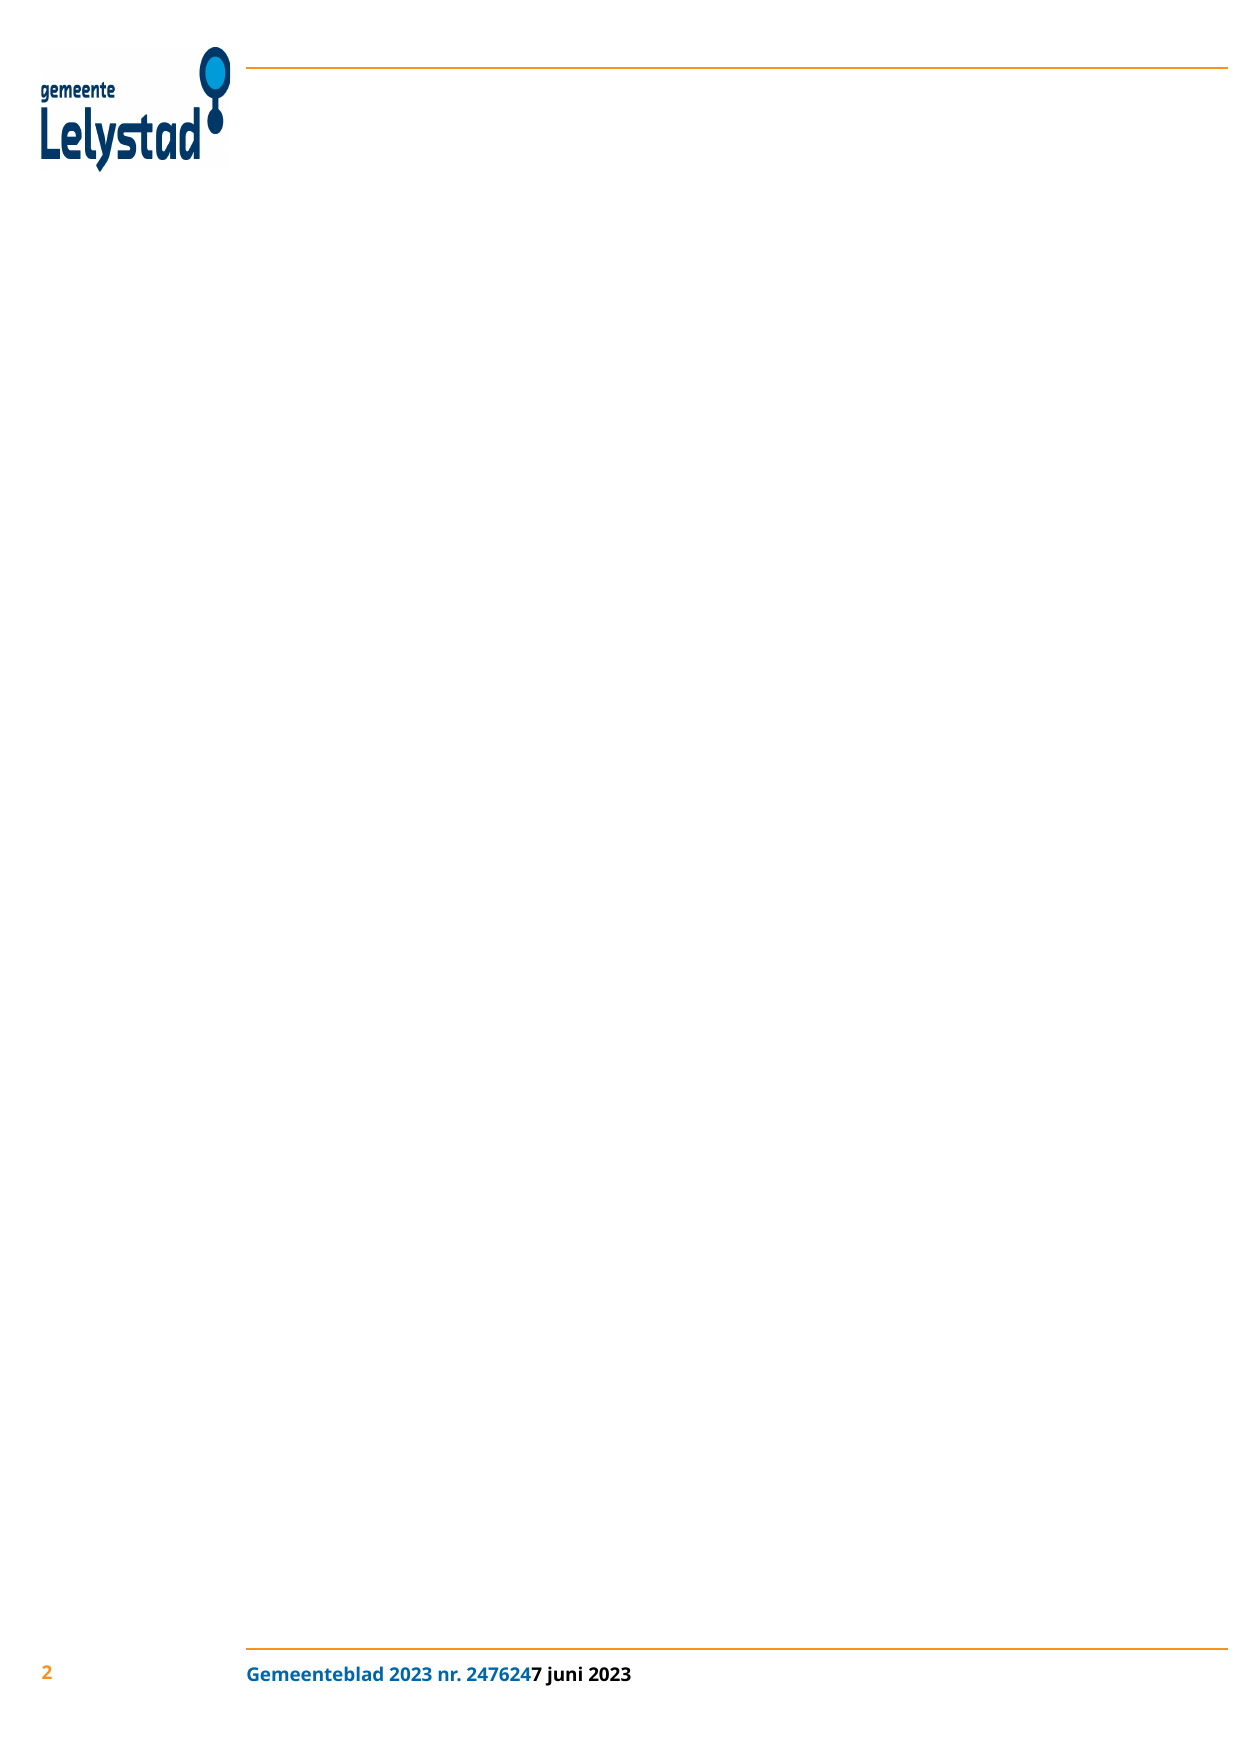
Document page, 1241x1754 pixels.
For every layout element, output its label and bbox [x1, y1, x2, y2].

picture [41, 47, 231, 172]
